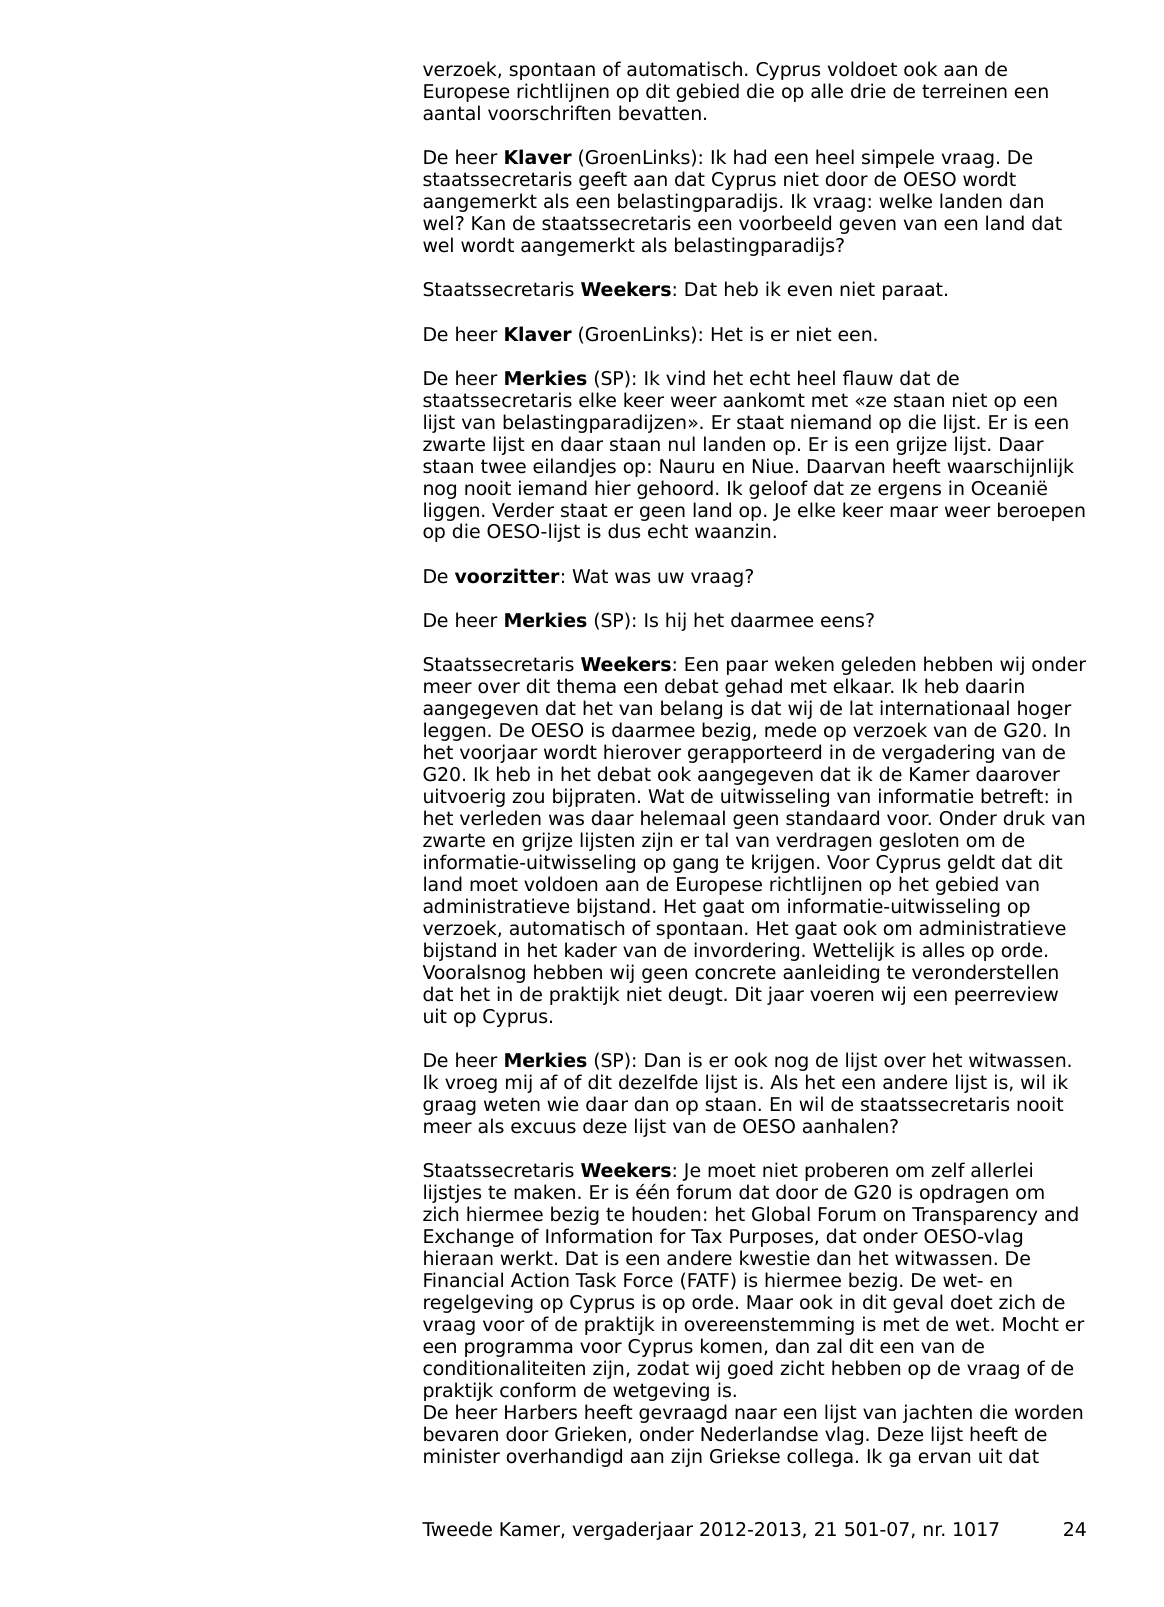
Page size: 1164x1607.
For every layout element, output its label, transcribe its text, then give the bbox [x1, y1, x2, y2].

text De heer Merkies (SP): Dan is er ook nog de lijst over het witwassen. Ik vroeg mij af of dit dezelfde lijst is. Als het een andere lijst is, wil ik graag weten wie daar dan op staan. En wil de staatssecretaris nooit meer als excuus deze lijst van de OESO aanhalen? [422, 1050, 1087, 1138]
text Staatssecretaris Weekers: Je moet niet proberen om zelf allerlei lijstjes te maken. Er is één forum dat door de G20 is opdragen om zich hiermee bezig te houden: het Global Forum on Transparency and Exchange of Information for Tax Purposes, dat onder OESO-vlag hieraan werkt. Dat is een andere kwestie dan het witwassen. De Financial Action Task Force (FATF) is hiermee bezig. De wet- en regelgeving op Cyprus is op orde. Maar ook in dit geval doet zich de vraag voor of de praktijk in overeenstemming is met de wet. Mocht er een programma voor Cyprus komen, dan zal dit een van de conditionaliteiten zijn, zodat wij goed zicht hebben op de vraag of de praktijk conform de wetgeving is. [422, 1160, 1087, 1402]
text De heer Harbers heeft gevraagd naar een lijst van jachten die worden bevaren door Grieken, onder Nederlandse vlag. Deze lijst heeft de minister overhandigd aan zijn Griekse collega. Ik ga ervan uit dat [422, 1402, 1087, 1468]
text De heer Merkies (SP): Is hij het daarmee eens? [422, 610, 1087, 632]
text Staatssecretaris Weekers: Dat heb ik even niet paraat. [422, 279, 1087, 301]
text De voorzitter: Wat was uw vraag? [422, 566, 1087, 588]
text verzoek, spontaan of automatisch. Cyprus voldoet ook aan de Europese richtlijnen op dit gebied die op alle drie de terreinen een aantal voorschriften bevatten. [422, 59, 1087, 125]
text Staatssecretaris Weekers: Een paar weken geleden hebben wij onder meer over dit thema een debat gehad met elkaar. Ik heb daarin aangegeven dat het van belang is dat wij de lat internationaal hoger leggen. De OESO is daarmee bezig, mede op verzoek van de G20. In het voorjaar wordt hierover gerapporteerd in de vergadering van de G20. Ik heb in het debat ook aangegeven dat ik de Kamer daarover uitvoerig zou bijpraten. Wat de uitwisseling van informatie betreft: in het verleden was daar helemaal geen standaard voor. Onder druk van zwarte en grijze lijsten zijn er tal van verdragen gesloten om de informatie-uitwisseling op gang te krijgen. Voor Cyprus geldt dat dit land moet voldoen aan de Europese richtlijnen op het gebied van administratieve bijstand. Het gaat om informatie-uitwisseling op verzoek, automatisch of spontaan. Het gaat ook om administratieve bijstand in het kader van de invordering. Wettelijk is alles op orde. Vooralsnog hebben wij geen concrete aanleiding te veronderstellen dat het in de praktijk niet deugt. Dit jaar voeren wij een peerreview uit op Cyprus. [422, 654, 1087, 1028]
text De heer Klaver (GroenLinks): Het is er niet een. [422, 323, 1087, 345]
text De heer Merkies (SP): Ik vind het echt heel flauw dat de staatssecretaris elke keer weer aankomt met «ze staan niet op een lijst van belastingparadijzen». Er staat niemand op die lijst. Er is een zwarte lijst en daar staan nul landen op. Er is een grijze lijst. Daar staan twee eilandjes op: Nauru en Niue. Daarvan heeft waarschijnlijk nog nooit iemand hier gehoord. Ik geloof dat ze ergens in Oceanië liggen. Verder staat er geen land op. Je elke keer maar weer beroepen op die OESO-lijst is dus echt waanzin. [422, 368, 1087, 543]
text De heer Klaver (GroenLinks): Ik had een heel simpele vraag. De staatssecretaris geeft aan dat Cyprus niet door de OESO wordt aangemerkt als een belastingparadijs. Ik vraag: welke landen dan wel? Kan de staatssecretaris een voorbeeld geven van een land dat wel wordt aangemerkt als belastingparadijs? [422, 147, 1087, 257]
